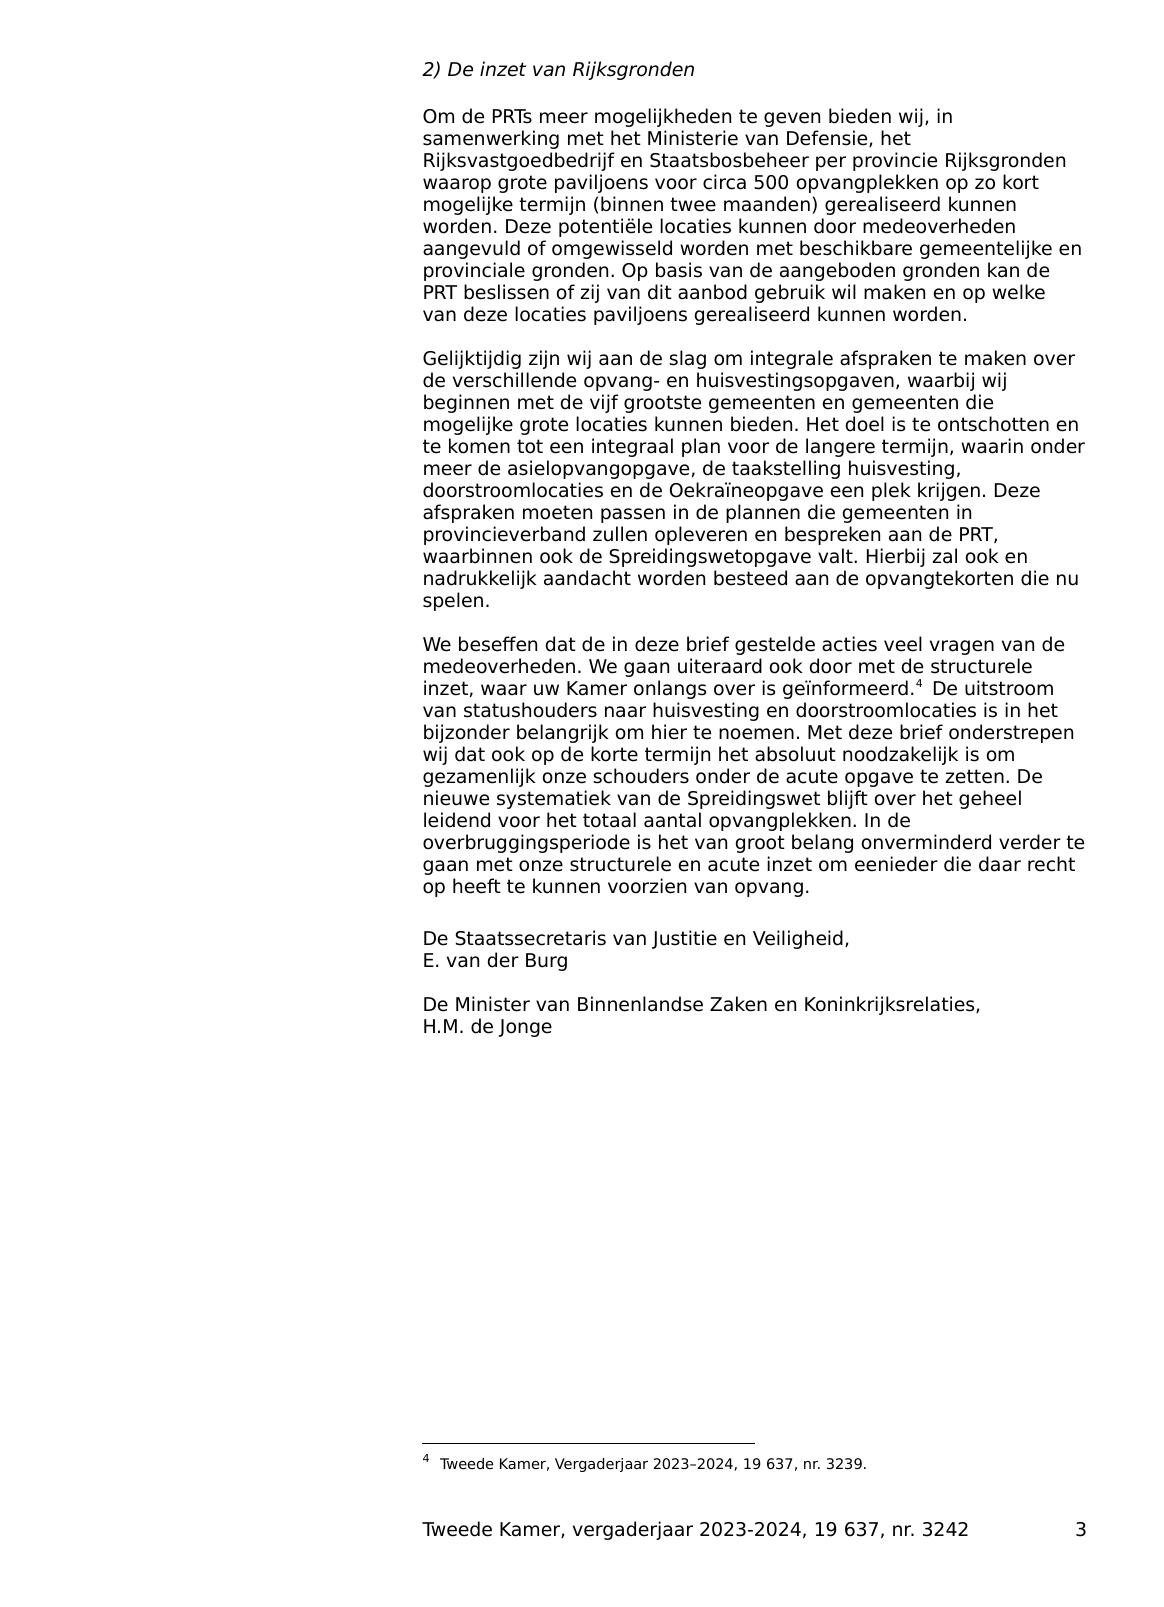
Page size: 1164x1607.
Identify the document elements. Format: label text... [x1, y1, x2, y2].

text De Staatssecretaris van Justitie en Veiligheid, E. van der Burg [422, 928, 1087, 972]
text Om de PRTs meer mogelijkheden te geven bieden wij, in samenwerking met het Ministerie van Defensie, het Rijksvastgoedbedrijf en Staatsbosbeheer per provincie Rijksgronden waarop grote paviljoens voor circa 500 opvangplekken op zo kort mogelijke termijn (binnen twee maanden) gerealiseerd kunnen worden. Deze potentiële locaties kunnen door medeoverheden aangevuld of omgewisseld worden met beschikbare gemeentelijke en provinciale gronden. Op basis van de aangeboden gronden kan de PRT beslissen of zij van dit aanbod gebruik wil maken en op welke van deze locaties paviljoens gerealiseerd kunnen worden. [422, 106, 1087, 326]
subtitle 2) De inzet van Rijksgronden [422, 59, 1087, 81]
text Gelijktijdig zijn wij aan de slag om integrale afspraken te maken over de verschillende opvang- en huisvestingsopgaven, waarbij wij beginnen met de vijf grootste gemeenten en gemeenten die mogelijke grote locaties kunnen bieden. Het doel is te ontschotten en te komen tot een integraal plan voor de langere termijn, waarin onder meer de asielopvangopgave, de taakstelling huisvesting, doorstroomlocaties en de Oekraïneopgave een plek krijgen. Deze afspraken moeten passen in de plannen die gemeenten in provincieverband zullen opleveren en bespreken aan de PRT, waarbinnen ook de Spreidingswetopgave valt. Hierbij zal ook en nadrukkelijk aandacht worden besteed aan de opvangtekorten die nu spelen. [422, 348, 1087, 612]
text We beseffen dat de in deze brief gestelde acties veel vragen van de medeoverheden. We gaan uiteraard ook door met de structurele inzet, waar uw Kamer onlangs over is geïnformeerd. De uitstroom van statushouders naar huisvesting en doorstroomlocaties is in het bijzonder belangrijk om hier te noemen. Met deze brief onderstrepen wij dat ook op de korte termijn het absoluut noodzakelijk is om gezamenlijk onze schouders onder de acute opgave te zetten. De nieuwe systematiek van de Spreidingswet blijft over het geheel leidend voor het totaal aantal opvangplekken. In de overbruggingsperiode is het van groot belang onverminderd verder te gaan met onze structurele en acute inzet om eenieder die daar recht op heeft te kunnen voorzien van opvang. [422, 634, 1087, 898]
text De Minister van Binnenlandse Zaken en Koninkrijksrelaties, H.M. de Jonge [422, 994, 1087, 1038]
text Tweede Kamer, Vergaderjaar 2023–2024, 19 637, nr. 3239. [422, 1452, 1087, 1474]
